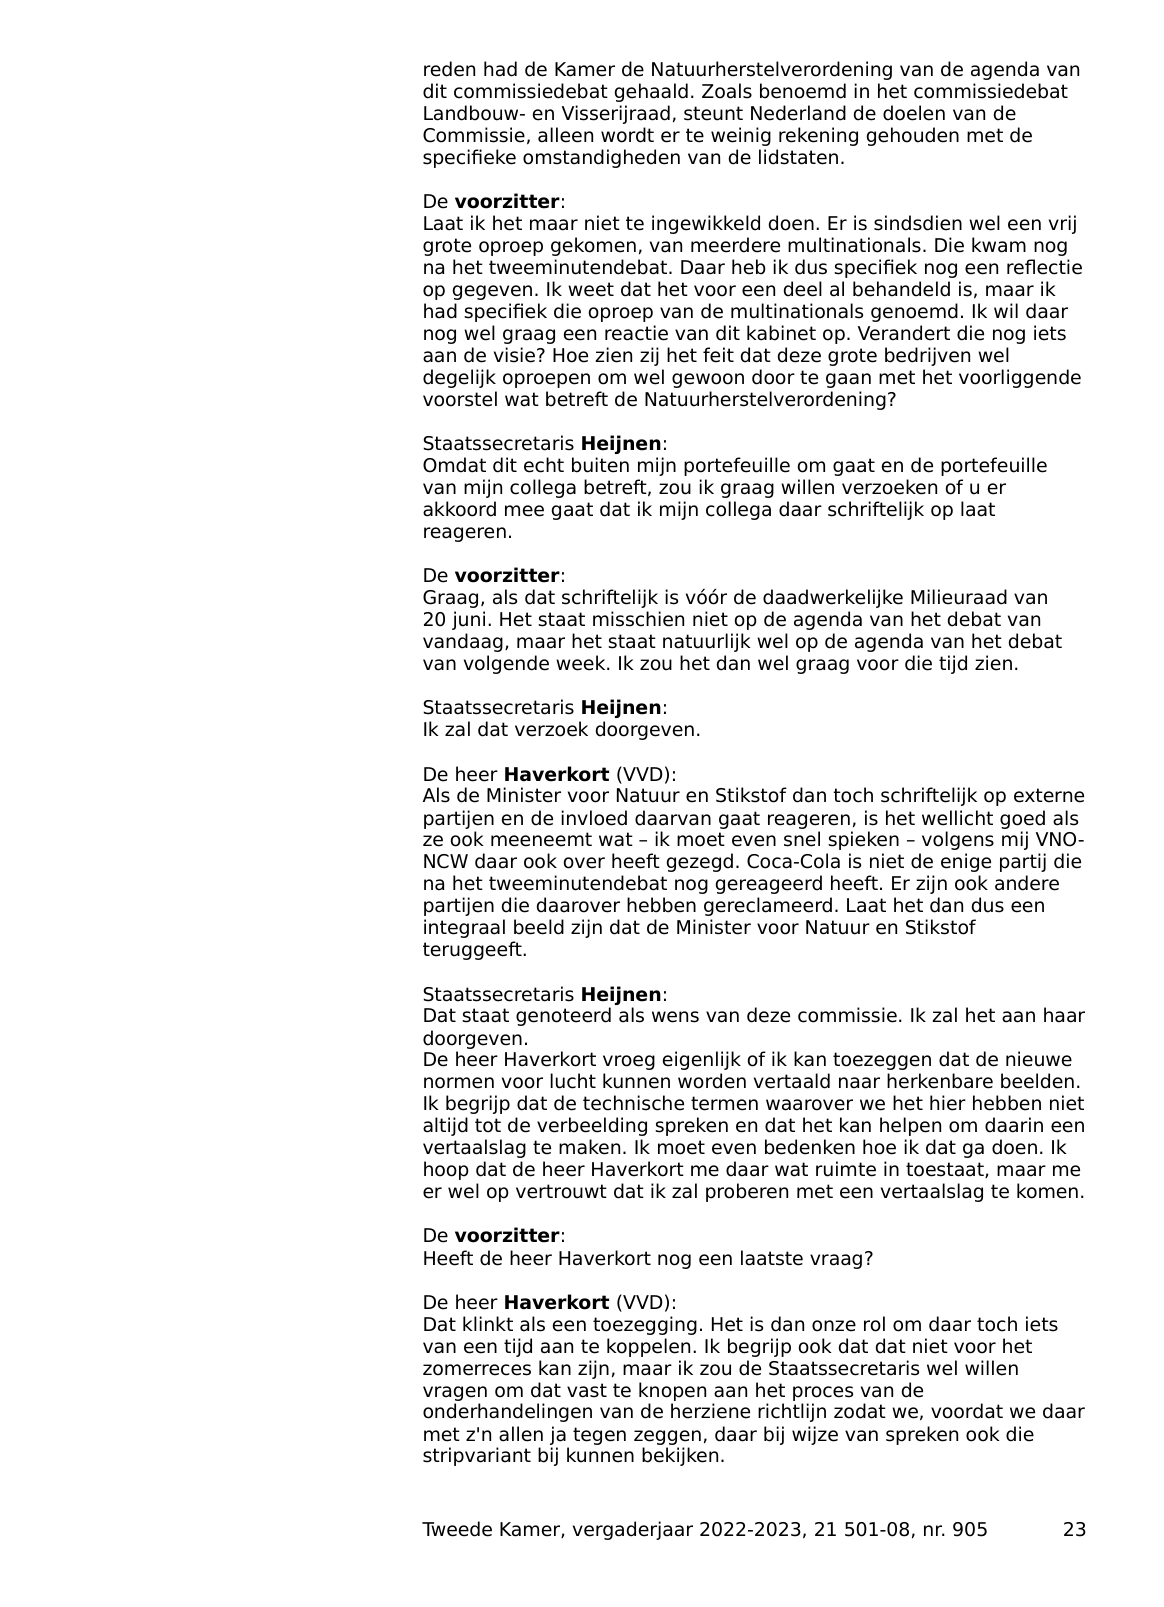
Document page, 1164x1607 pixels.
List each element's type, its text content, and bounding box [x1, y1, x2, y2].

text Staatssecretaris Heijnen: [422, 697, 1087, 719]
text De heer Haverkort (VVD): [422, 1292, 1087, 1313]
text De voorzitter: [422, 191, 1087, 213]
text Omdat dit echt buiten mijn portefeuille om gaat en de portefeuille van mijn collega betreft, zou ik graag willen verzoeken of u er akkoord mee gaat dat ik mijn collega daar schriftelijk op laat reageren. [422, 455, 1087, 543]
text Dat staat genoteerd als wens van deze commissie. Ik zal het aan haar doorgeven. [422, 1005, 1087, 1049]
text Graag, als dat schriftelijk is vóór de daadwerkelijke Milieuraad van 20 juni. Het staat misschien niet op de agenda van het debat van vandaag, maar het staat natuurlijk wel op de agenda van het debat van volgende week. Ik zou het dan wel graag voor die tijd zien. [422, 587, 1087, 675]
text De heer Haverkort vroeg eigenlijk of ik kan toezeggen dat de nieuwe normen voor lucht kunnen worden vertaald naar herkenbare beelden. Ik begrijp dat de technische termen waarover we het hier hebben niet altijd tot de verbeelding spreken en dat het kan helpen om daarin een vertaalslag te maken. Ik moet even bedenken hoe ik dat ga doen. Ik hoop dat de heer Haverkort me daar wat ruimte in toestaat, maar me er wel op vertrouwt dat ik zal proberen met een vertaalslag te komen. [422, 1049, 1087, 1203]
text Staatssecretaris Heijnen: [422, 433, 1087, 455]
text Ik zal dat verzoek doorgeven. [422, 719, 1087, 741]
text Dat klinkt als een toezegging. Het is dan onze rol om daar toch iets van een tijd aan te koppelen. Ik begrijp ook dat dat niet voor het zomerreces kan zijn, maar ik zou de Staatssecretaris wel willen vragen om dat vast te knopen aan het proces van de onderhandelingen van de herziene richtlijn zodat we, voordat we daar met z'n allen ja tegen zeggen, daar bij wijze van spreken ook die stripvariant bij kunnen bekijken. [422, 1313, 1087, 1467]
text Laat ik het maar niet te ingewikkeld doen. Er is sindsdien wel een vrij grote oproep gekomen, van meerdere multinationals. Die kwam nog na het tweeminutendebat. Daar heb ik dus specifiek nog een reflectie op gegeven. Ik weet dat het voor een deel al behandeld is, maar ik had specifiek die oproep van de multinationals genoemd. Ik wil daar nog wel graag een reactie van dit kabinet op. Verandert die nog iets aan de visie? Hoe zien zij het feit dat deze grote bedrijven wel degelijk oproepen om wel gewoon door te gaan met het voorliggende voorstel wat betreft de Natuurherstelverordening? [422, 213, 1087, 411]
text Heeft de heer Haverkort nog een laatste vraag? [422, 1247, 1087, 1269]
text Als de Minister voor Natuur en Stikstof dan toch schriftelijk op externe partijen en de invloed daarvan gaat reageren, is het wellicht goed als ze ook meeneemt wat – ik moet even snel spieken – volgens mij VNO-NCW daar ook over heeft gezegd. Coca-Cola is niet de enige partij die na het tweeminutendebat nog gereageerd heeft. Er zijn ook andere partijen die daarover hebben gereclameerd. Laat het dan dus een integraal beeld zijn dat de Minister voor Natuur en Stikstof teruggeeft. [422, 785, 1087, 961]
text De heer Haverkort (VVD): [422, 763, 1087, 785]
text De voorzitter: [422, 565, 1087, 587]
text De voorzitter: [422, 1225, 1087, 1247]
text Staatssecretaris Heijnen: [422, 983, 1087, 1005]
text reden had de Kamer de Natuurherstelverordening van de agenda van dit commissiedebat gehaald. Zoals benoemd in het commissiedebat Landbouw- en Visserijraad, steunt Nederland de doelen van de Commissie, alleen wordt er te weinig rekening gehouden met de specifieke omstandigheden van de lidstaten. [422, 59, 1087, 169]
